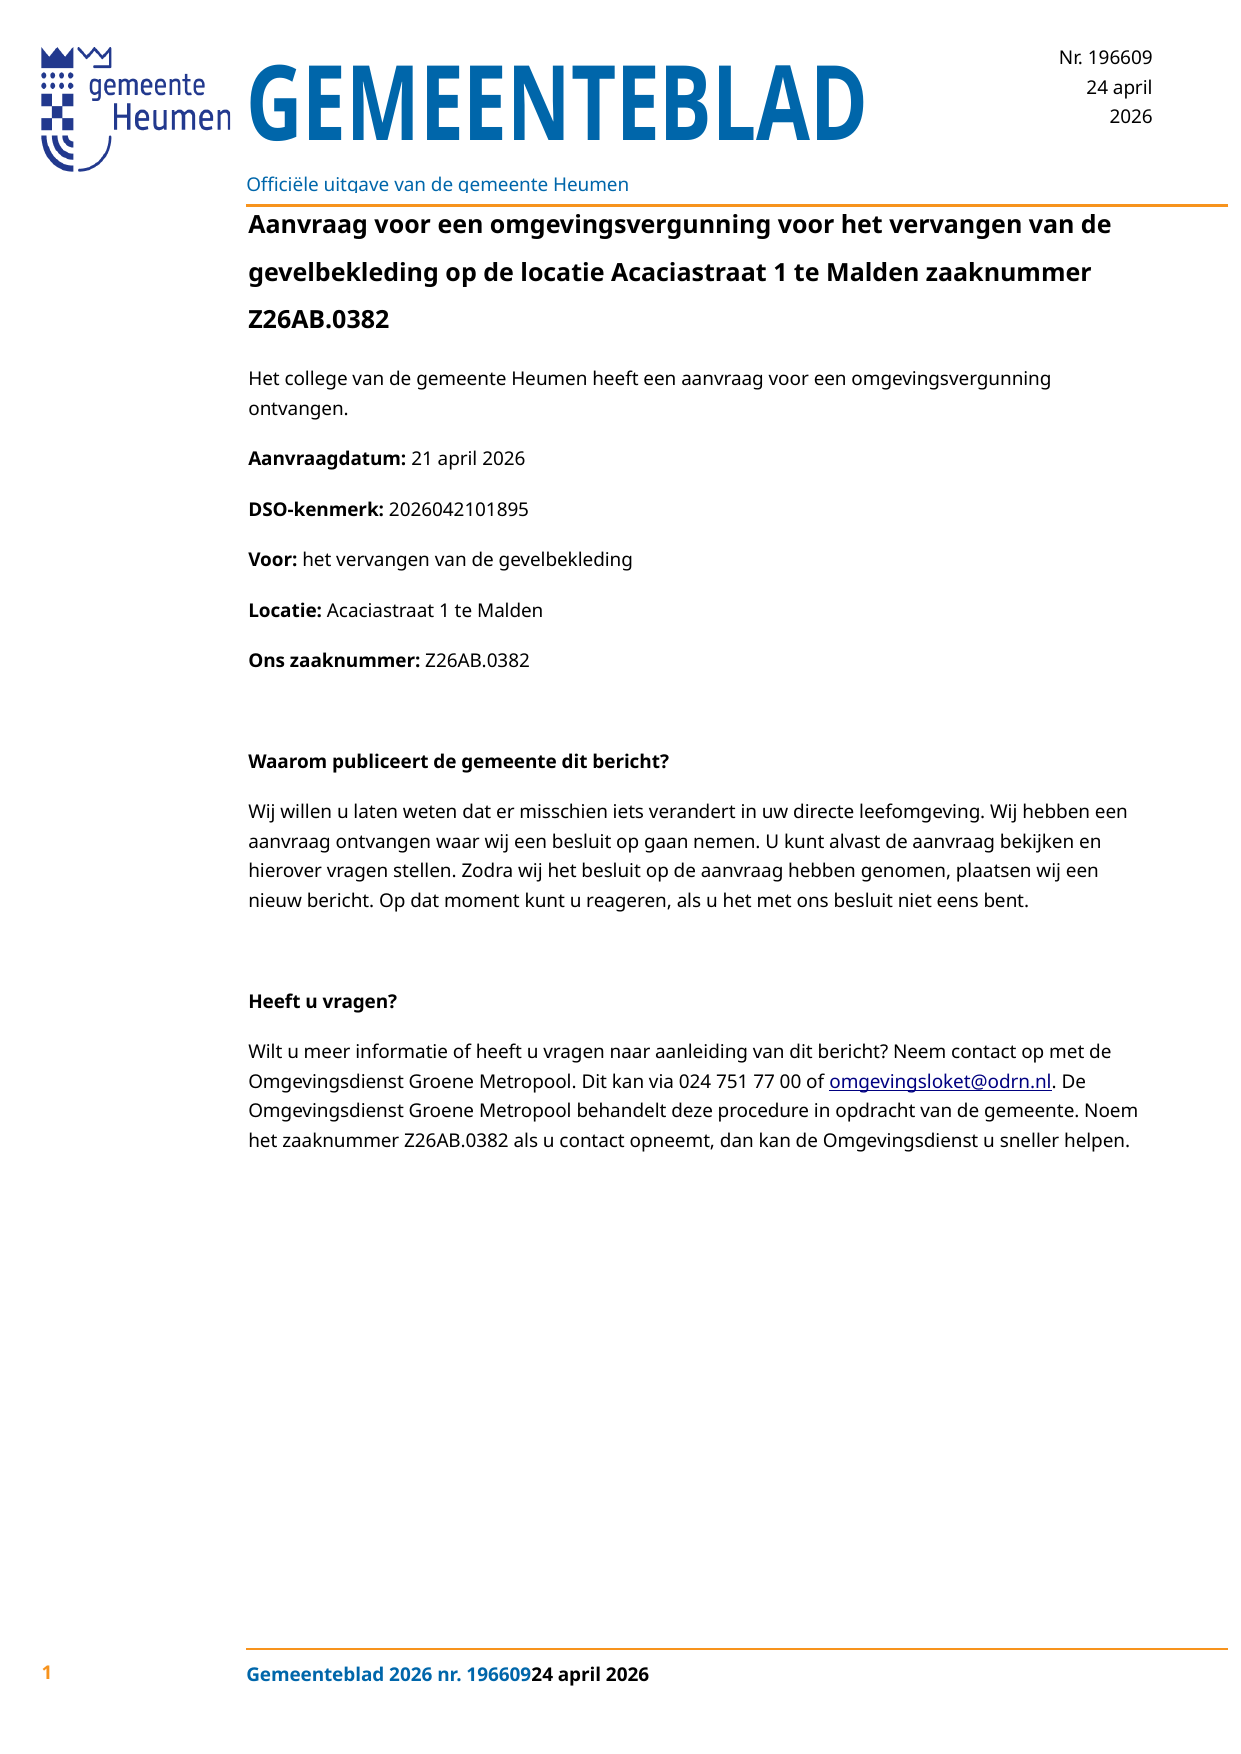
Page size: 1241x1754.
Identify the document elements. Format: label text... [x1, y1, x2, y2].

picture [41, 47, 231, 172]
text Waarom publiceert de gemeente dit bericht? [248, 748, 1152, 774]
text Aanvraag voor een omgevingsvergunning voor het vervangen van de gevelbekleding op de locatie Acaciastraat 1 te Malden zaaknummer Z26AB.0382 [248, 207, 1152, 336]
text Aanvraagdatum: 21 april 2026 [248, 446, 1152, 471]
text Voor: het vervangen van de gevelbekleding [248, 546, 1152, 572]
text Ons zaaknummer: Z26AB.0382 [248, 647, 1152, 673]
text Locatie: Acaciastraat 1 te Malden [248, 597, 1152, 622]
text Wilt u meer informatie of heeft u vragen naar aanleiding van dit bericht? Neem contact op met de Omgevingsdienst Groene Metropool. Dit kan via 024 751 77 00 of omgevingsloket@odrn.nl. De Omgevingsdienst Groene Metropool behandelt deze procedure in opdracht van de gemeente. Noem het zaaknummer Z26AB.0382 als u contact opneemt, dan kan de Omgevingsdienst u sneller helpen. [248, 1038, 1152, 1153]
text DSO-kenmerk: 2026042101895 [248, 496, 1152, 522]
text Heeft u vragen? [248, 988, 1152, 1014]
text Wij willen u laten weten dat er misschien iets verandert in uw directe leefomgeving. Wij hebben een aanvraag ontvangen waar wij een besluit op gaan nemen. U kunt alvast de aanvraag bekijken en hierover vragen stellen. Zodra wij het besluit op de aanvraag hebben genomen, plaatsen wij een nieuw bericht. Op dat moment kunt u reageren, als u het met ons besluit niet eens bent. [248, 798, 1152, 913]
text Het college van de gemeente Heumen heeft een aanvraag voor een omgevingsvergunning ontvangen. [248, 366, 1152, 421]
